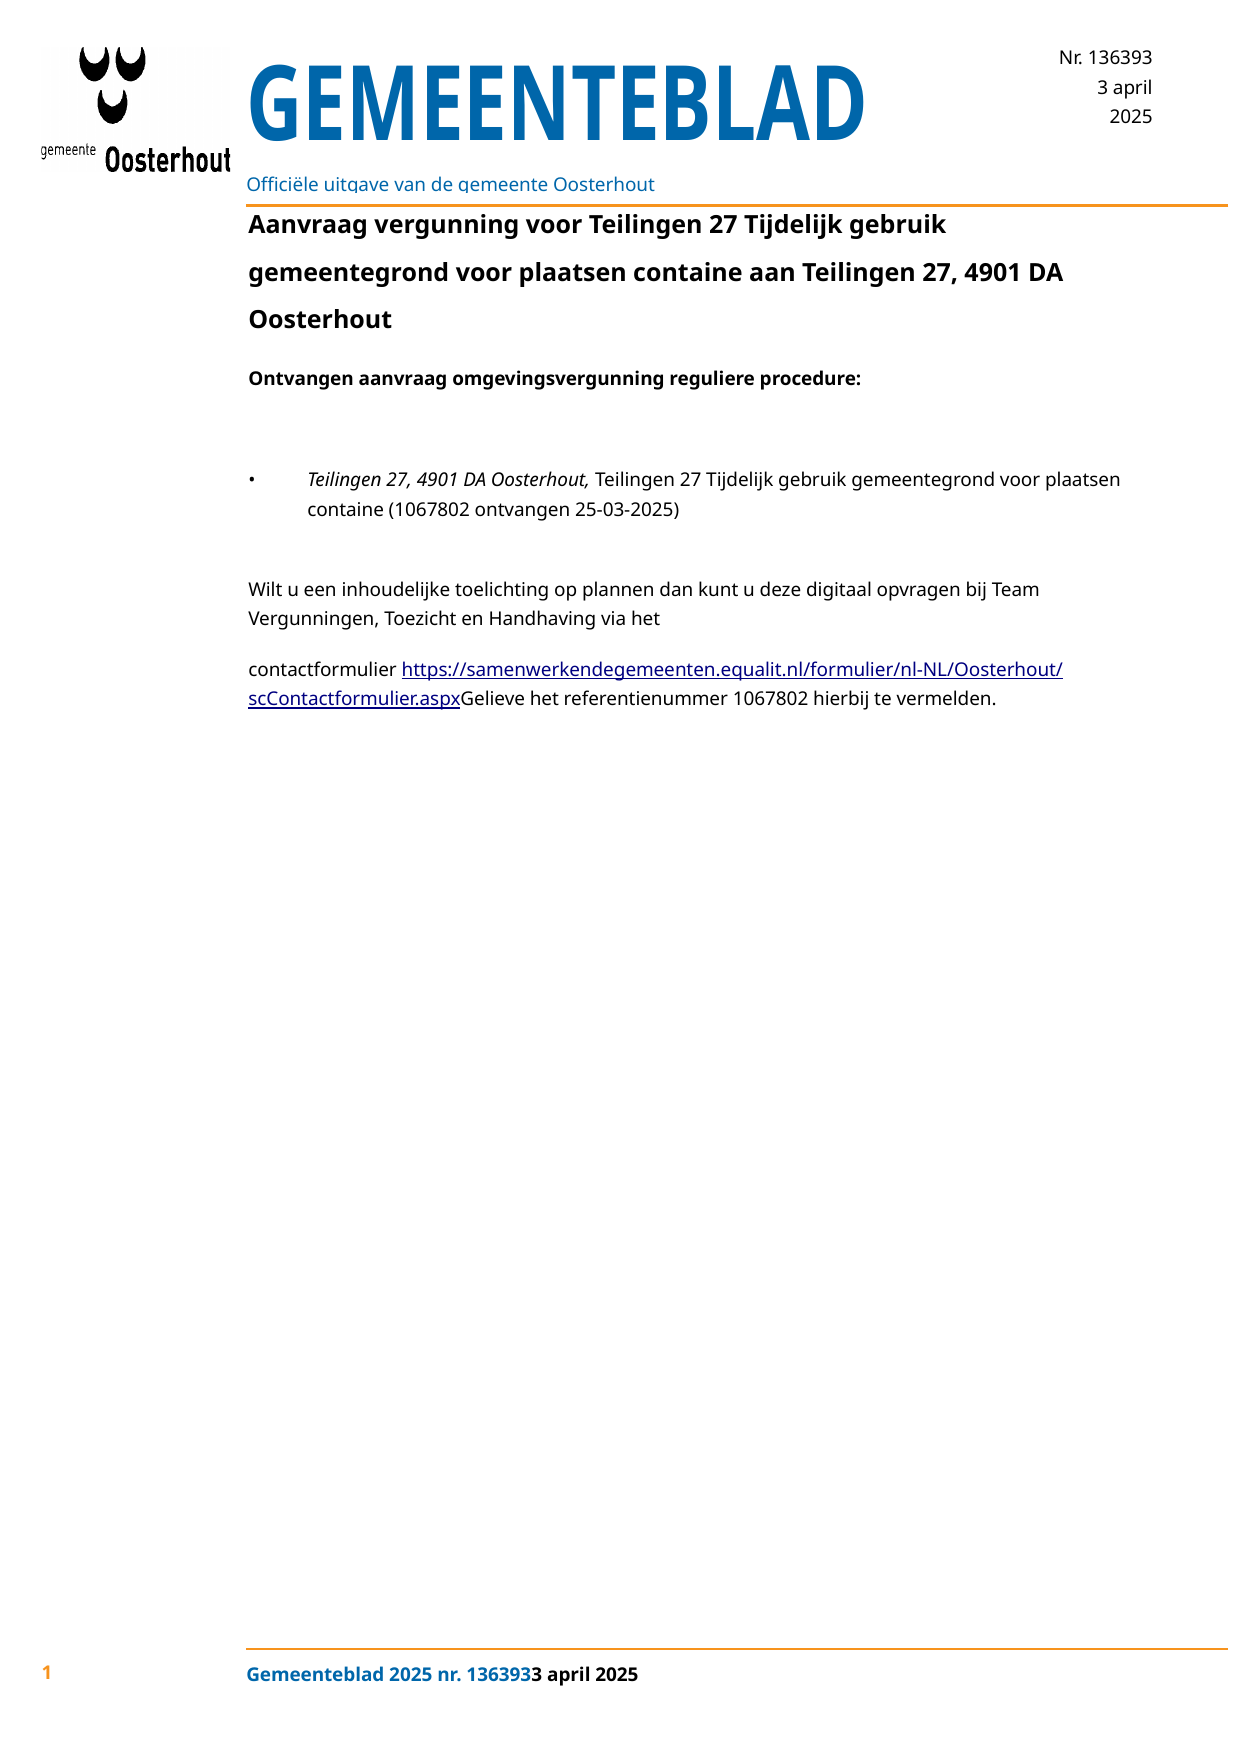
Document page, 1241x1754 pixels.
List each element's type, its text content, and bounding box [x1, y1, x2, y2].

picture [41, 47, 231, 172]
text Wilt u een inhoudelijke toelichting op plannen dan kunt u deze digitaal opvragen bij Team Vergunningen, Toezicht en Handhaving via het [248, 576, 1152, 631]
list Teilingen 27, 4901 DA Oosterhout, Teilingen 27 Tijdelijk gebruik gemeentegrond voor plaatsen containe (1067802 ontvangen 25-03-2025) [248, 466, 1152, 522]
text contactformulier https://samenwerkendegemeenten.equalit.nl/formulier/nl-NL/Oosterhout/scContactformulier.aspxGelieve het referentienummer 1067802 hierbij te vermelden. [248, 656, 1152, 711]
text Ontvangen aanvraag omgevingsvergunning reguliere procedure: [248, 366, 1152, 391]
text Aanvraag vergunning voor Teilingen 27 Tijdelijk gebruik gemeentegrond voor plaatsen containe aan Teilingen 27, 4901 DA Oosterhout [248, 207, 1152, 336]
